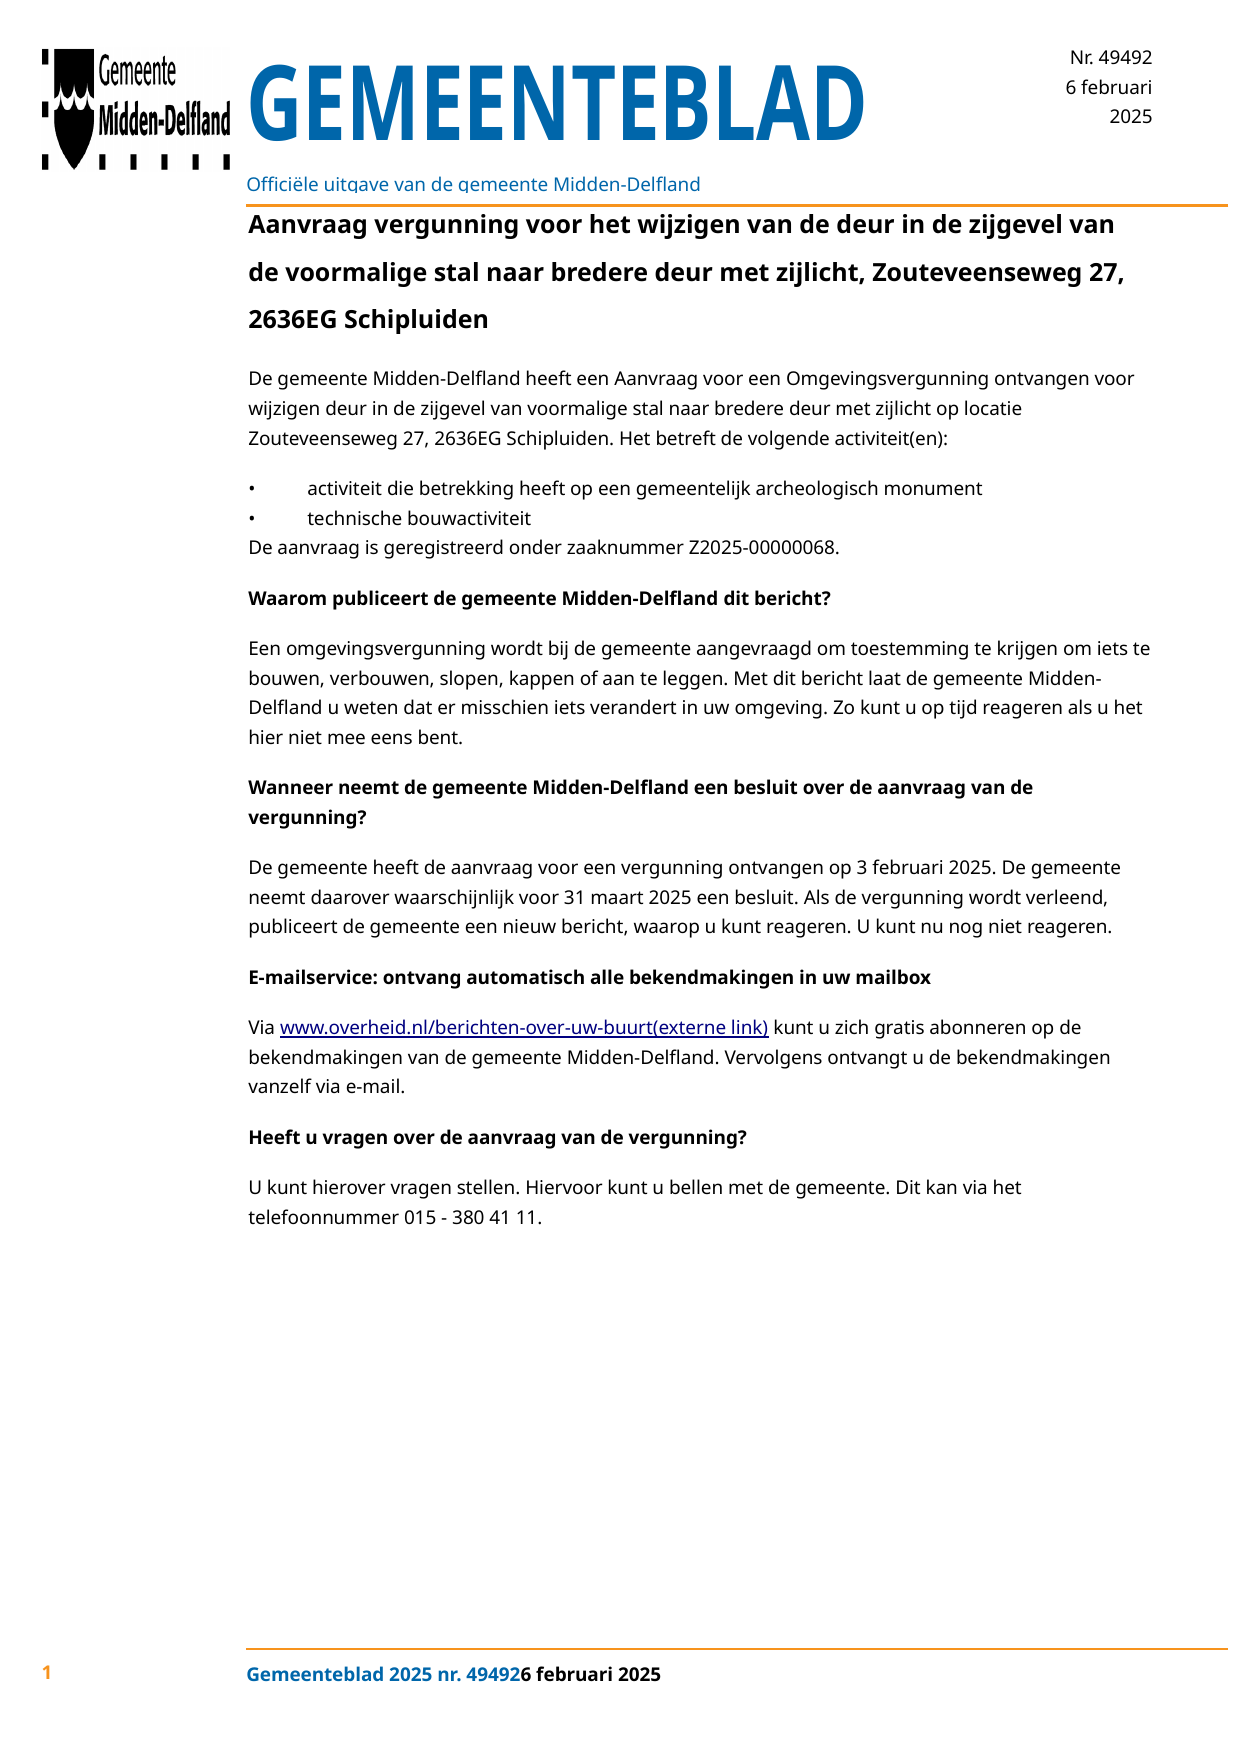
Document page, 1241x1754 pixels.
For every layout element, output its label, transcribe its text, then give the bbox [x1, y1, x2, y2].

text De gemeente Midden-Delfland heeft een Aanvraag voor een Omgevingsvergunning ontvangen voor wijzigen deur in de zijgevel van voormalige stal naar bredere deur met zijlicht op locatie Zouteveenseweg 27, 2636EG Schipluiden. Het betreft de volgende activiteit(en): [248, 366, 1152, 450]
text De aanvraag is geregistreerd onder zaaknummer Z2025-00000068. [248, 534, 1152, 560]
picture [41, 47, 231, 172]
list technische bouwactiviteit [248, 505, 1152, 530]
text Via www.overheid.nl/berichten-over-uw-buurt(externe link) kunt u zich gratis abonneren op de bekendmakingen van de gemeente Midden-Delfland. Vervolgens ontvangt u de bekendmakingen vanzelf via e-mail. [248, 1014, 1152, 1099]
text Heeft u vragen over de aanvraag van de vergunning? [248, 1124, 1152, 1149]
text Een omgevingsvergunning wordt bij de gemeente aangevraagd om toestemming te krijgen om iets te bouwen, verbouwen, slopen, kappen of aan te leggen. Met dit bericht laat de gemeente Midden-Delfland u weten dat er misschien iets verandert in uw omgeving. Zo kunt u op tijd reageren als u het hier niet mee eens bent. [248, 635, 1152, 749]
text Aanvraag vergunning voor het wijzigen van de deur in de zijgevel van de voormalige stal naar bredere deur met zijlicht, Zouteveenseweg 27, 2636EG Schipluiden [248, 207, 1152, 336]
text De gemeente heeft de aanvraag voor een vergunning ontvangen op 3 februari 2025. De gemeente neemt daarover waarschijnlijk voor 31 maart 2025 een besluit. Als de vergunning wordt verleend, publiceert de gemeente een nieuw bericht, waarop u kunt reageren. U kunt nu nog niet reageren. [248, 854, 1152, 939]
text Waarom publiceert de gemeente Midden-Delfland dit bericht? [248, 585, 1152, 610]
text E-mailservice: ontvang automatisch alle bekendmakingen in uw mailbox [248, 964, 1152, 989]
text U kunt hierover vragen stellen. Hiervoor kunt u bellen met de gemeente. Dit kan via het telefoonnummer 015 - 380 41 11. [248, 1174, 1152, 1229]
text Wanneer neemt de gemeente Midden-Delfland een besluit over de aanvraag van de vergunning? [248, 774, 1152, 829]
list activiteit die betrekking heeft op een gemeentelijk archeologisch monument [248, 475, 1152, 501]
